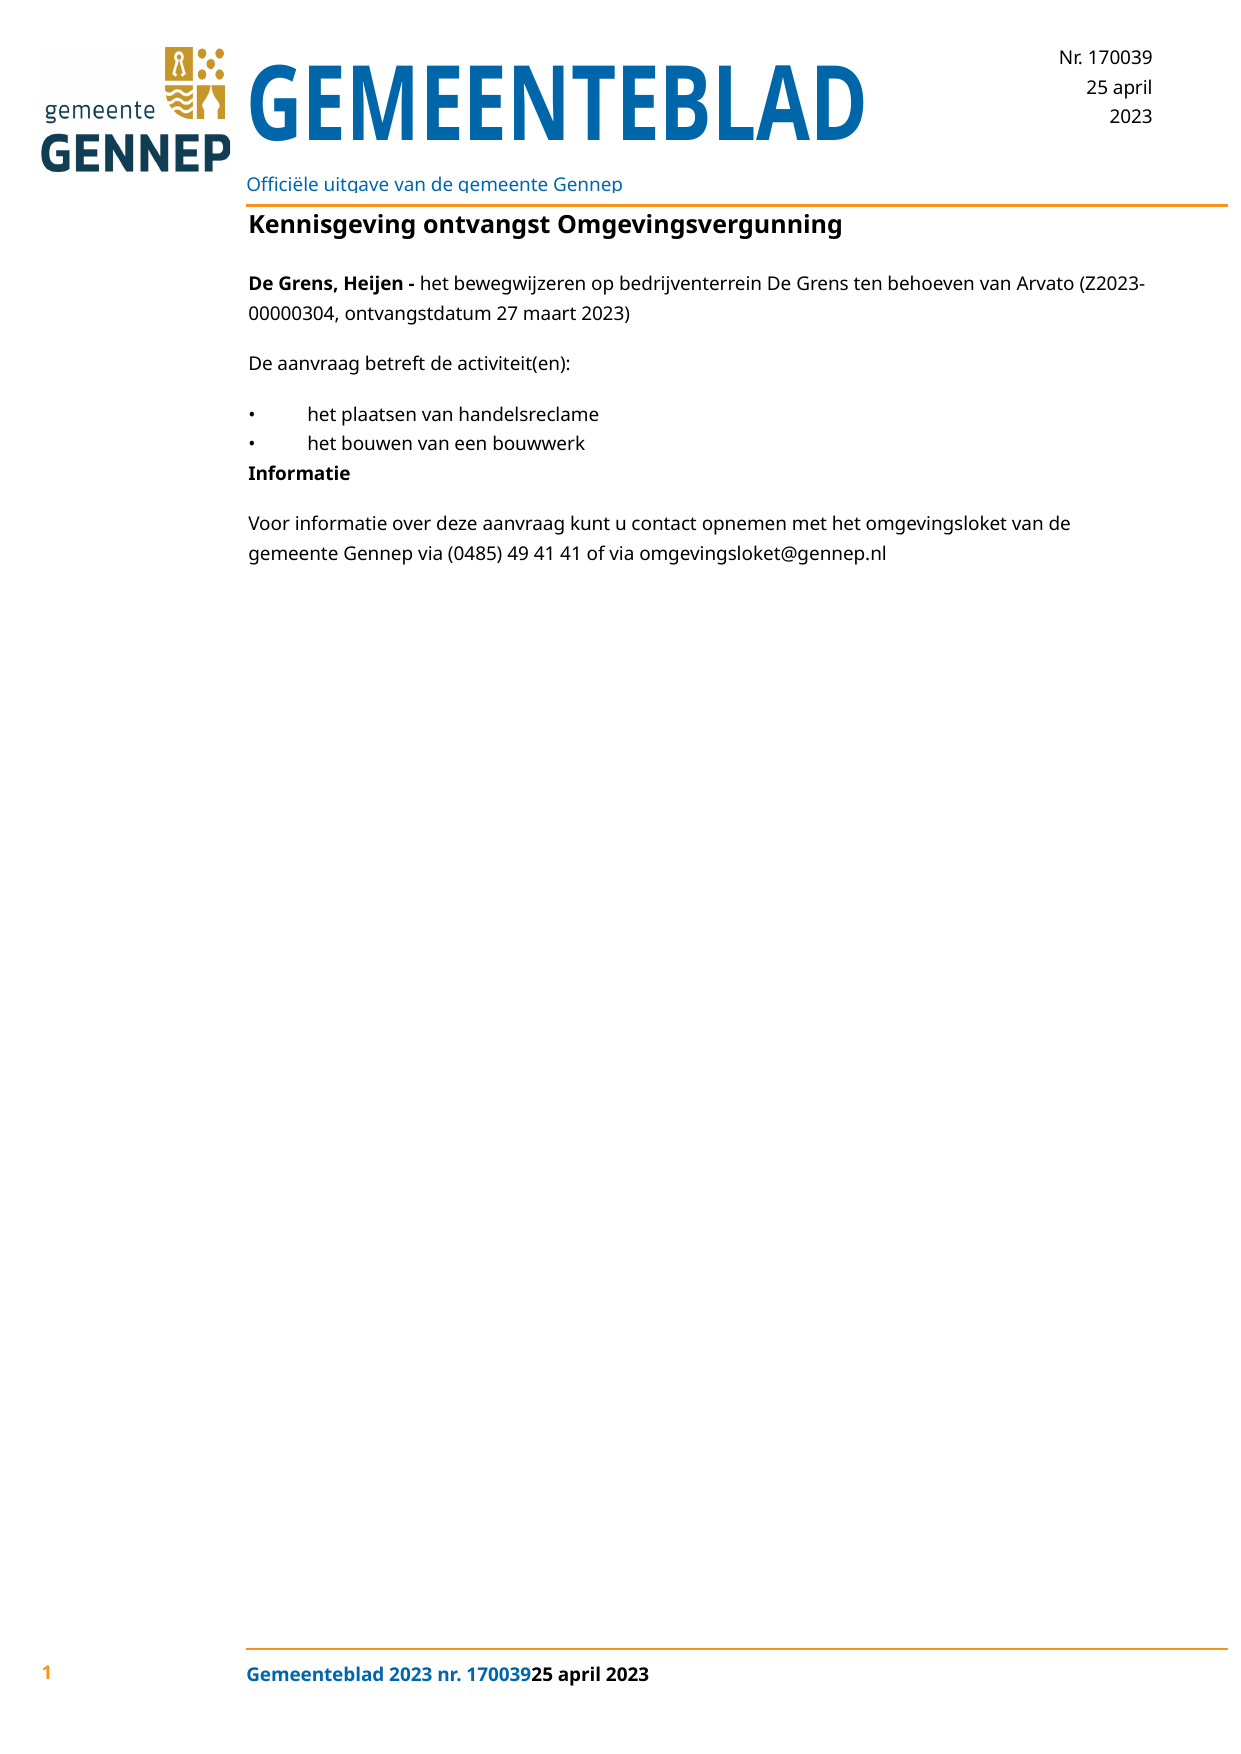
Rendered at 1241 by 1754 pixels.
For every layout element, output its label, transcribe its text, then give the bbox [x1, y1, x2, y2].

list het bouwen van een bouwwerk [248, 430, 1152, 456]
text Kennisgeving ontvangst Omgevingsvergunning [248, 207, 1152, 241]
picture [41, 47, 231, 172]
text De Grens, Heijen - het bewegwijzeren op bedrijventerrein De Grens ten behoeven van Arvato (Z2023-00000304, ontvangstdatum 27 maart 2023) [248, 270, 1152, 326]
list het plaatsen van handelsreclame [248, 401, 1152, 426]
text Voor informatie over deze aanvraag kunt u contact opnemen met het omgevingsloket van de gemeente Gennep via (0485) 49 41 41 of via omgevingsloket@gennep.nl [248, 510, 1152, 566]
text Informatie [248, 460, 1152, 486]
text De aanvraag betreft de activiteit(en): [248, 350, 1152, 376]
